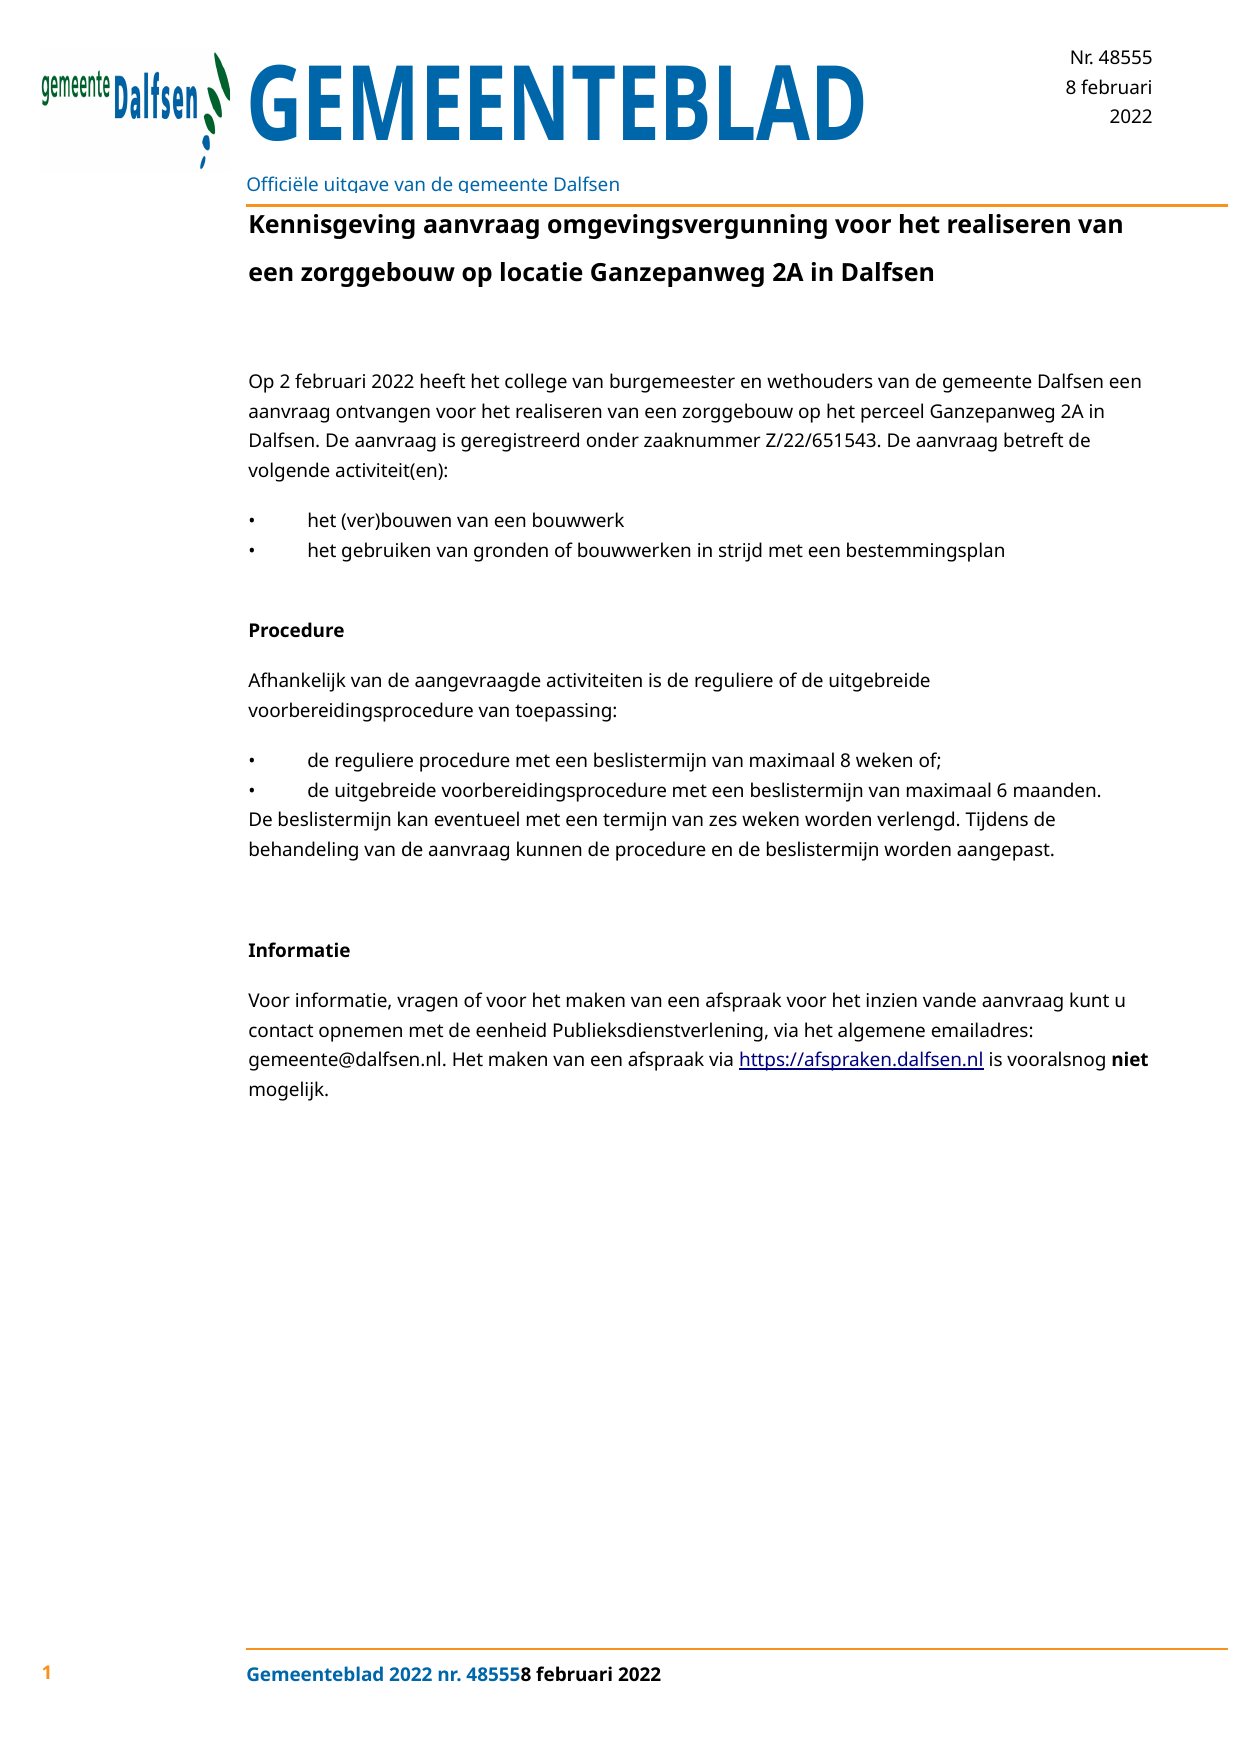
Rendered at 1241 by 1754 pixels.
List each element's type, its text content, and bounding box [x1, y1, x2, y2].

text Informatie [248, 937, 1152, 963]
text Kennisgeving aanvraag omgevingsvergunning voor het realiseren van een zorggebouw op locatie Ganzepanweg 2A in Dalfsen [248, 207, 1152, 288]
list het gebruiken van gronden of bouwwerken in strijd met een bestemmingsplan [248, 537, 1152, 563]
text De beslistermijn kan eventueel met een termijn van zes weken worden verlengd. Tijdens de behandeling van de aanvraag kunnen de procedure en de beslistermijn worden aangepast. [248, 807, 1152, 862]
text Voor informatie, vragen of voor het maken van een afspraak voor het inzien vande aanvraag kunt u contact opnemen met de eenheid Publieksdienstverlening, via het algemene emailadres: gemeente@dalfsen.nl. Het maken van een afspraak via https://afspraken.dalfsen.nl is vooralsnog niet mogelijk. [248, 987, 1152, 1102]
list de uitgebreide voorbereidingsprocedure met een beslistermijn van maximaal 6 maanden. [248, 777, 1152, 803]
text Procedure [248, 617, 1152, 643]
list het (ver)bouwen van een bouwwerk [248, 507, 1152, 533]
text Afhankelijk van de aangevraagde activiteiten is de reguliere of de uitgebreide voorbereidingsprocedure van toepassing: [248, 667, 1152, 723]
text Op 2 februari 2022 heeft het college van burgemeester en wethouders van de gemeente Dalfsen een aanvraag ontvangen voor het realiseren van een zorggebouw op het perceel Ganzepanweg 2A in Dalfsen. De aanvraag is geregistreerd onder zaaknummer Z/22/651543. De aanvraag betreft de volgende activiteit(en): [248, 368, 1152, 483]
list de reguliere procedure met een beslistermijn van maximaal 8 weken of; [248, 747, 1152, 773]
picture [41, 47, 231, 172]
